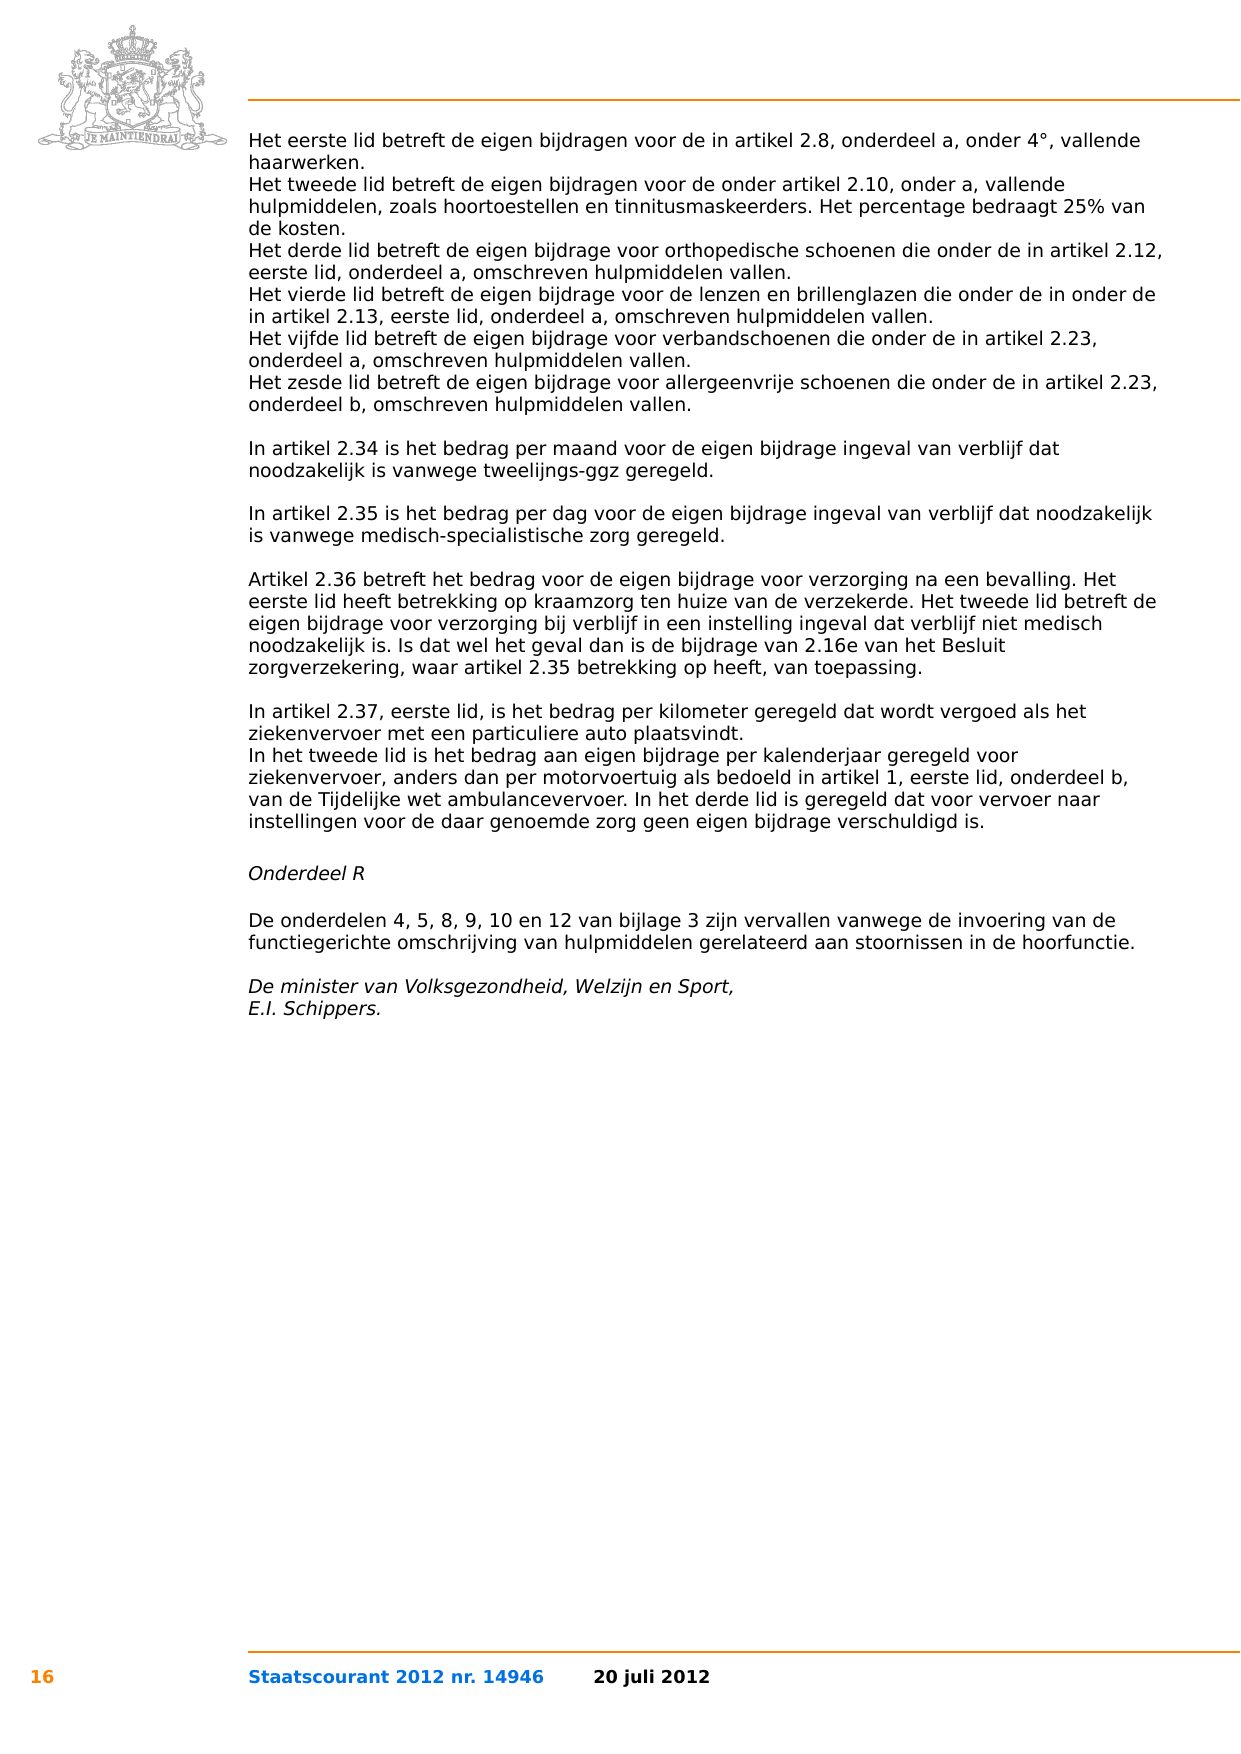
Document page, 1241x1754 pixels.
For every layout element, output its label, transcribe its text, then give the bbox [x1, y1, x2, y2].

text Artikel 2.36 betreft het bedrag voor de eigen bijdrage voor verzorging na een bevalling. Het eerste lid heeft betrekking op kraamzorg ten huize van de verzekerde. Het tweede lid betreft de eigen bijdrage voor verzorging bij verblijf in een instelling ingeval dat verblijf niet medisch noodzakelijk is. Is dat wel het geval dan is de bijdrage van 2.16e van het Besluit zorgverzekering, waar artikel 2.35 betrekking op heeft, van toepassing. [248, 569, 1163, 679]
picture [38, 25, 227, 150]
text In artikel 2.37, eerste lid, is het bedrag per kilometer geregeld dat wordt vergoed als het ziekenvervoer met een particuliere auto plaatsvindt. [248, 701, 1163, 745]
text In artikel 2.34 is het bedrag per maand voor de eigen bijdrage ingeval van verblijf dat noodzakelijk is vanwege tweelijngs-ggz geregeld. [248, 437, 1163, 481]
text De minister van Volksgezondheid, Welzijn en Sport, E.I. Schippers. [248, 976, 1163, 1019]
text Het derde lid betreft de eigen bijdrage voor orthopedische schoenen die onder de in artikel 2.12, eerste lid, onderdeel a, omschreven hulpmiddelen vallen. [248, 240, 1163, 284]
text In artikel 2.35 is het bedrag per dag voor de eigen bijdrage ingeval van verblijf dat noodzakelijk is vanwege medisch-specialistische zorg geregeld. [248, 503, 1163, 547]
subtitle Onderdeel R [248, 863, 1163, 885]
text Het eerste lid betreft de eigen bijdragen voor de in artikel 2.8, onderdeel a, onder 4°, vallende haarwerken. [248, 130, 1163, 174]
text In het tweede lid is het bedrag aan eigen bijdrage per kalenderjaar geregeld voor ziekenvervoer, anders dan per motorvoertuig als bedoeld in artikel 1, eerste lid, onderdeel b, van de Tijdelijke wet ambulancevervoer. In het derde lid is geregeld dat voor vervoer naar instellingen voor de daar genoemde zorg geen eigen bijdrage verschuldigd is. [248, 745, 1163, 833]
text Het tweede lid betreft de eigen bijdragen voor de onder artikel 2.10, onder a, vallende hulpmiddelen, zoals hoortoestellen en tinnitusmaskeerders. Het percentage bedraagt 25% van de kosten. [248, 174, 1163, 240]
text Het vijfde lid betreft de eigen bijdrage voor verbandschoenen die onder de in artikel 2.23, onderdeel a, omschreven hulpmiddelen vallen. [248, 328, 1163, 372]
text De onderdelen 4, 5, 8, 9, 10 en 12 van bijlage 3 zijn vervallen vanwege de invoering van de functiegerichte omschrijving van hulpmiddelen gerelateerd aan stoornissen in de hoorfunctie. [248, 910, 1163, 954]
text Het zesde lid betreft de eigen bijdrage voor allergeenvrije schoenen die onder de in artikel 2.23, onderdeel b, omschreven hulpmiddelen vallen. [248, 372, 1163, 416]
text Het vierde lid betreft de eigen bijdrage voor de lenzen en brillenglazen die onder de in onder de in artikel 2.13, eerste lid, onderdeel a, omschreven hulpmiddelen vallen. [248, 284, 1163, 328]
